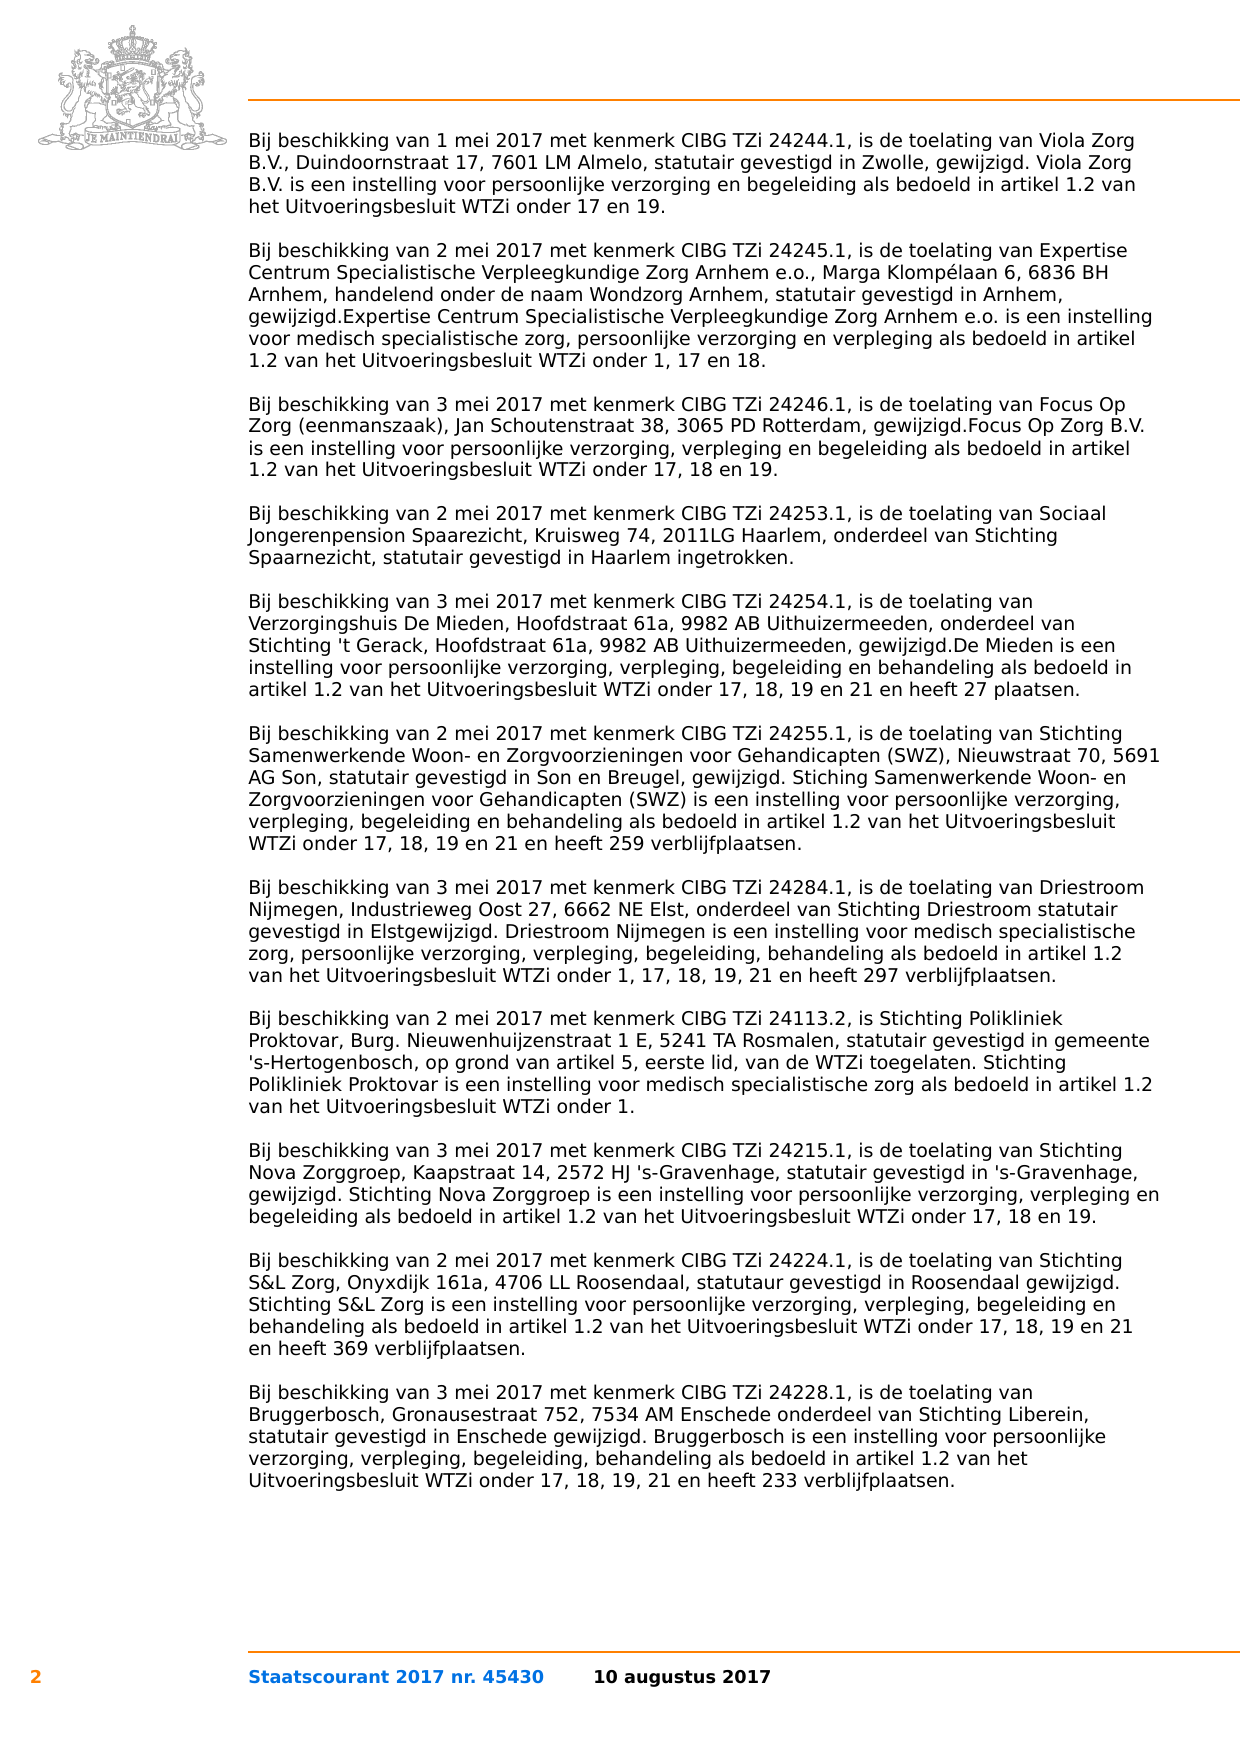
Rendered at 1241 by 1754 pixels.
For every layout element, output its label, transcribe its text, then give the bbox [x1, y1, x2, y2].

picture [38, 25, 227, 150]
text Bij beschikking van 1 mei 2017 met kenmerk CIBG TZi 24244.1, is de toelating van Viola Zorg B.V., Duindoornstraat 17, 7601 LM Almelo, statutair gevestigd in Zwolle, gewijzigd. Viola Zorg B.V. is een instelling voor persoonlijke verzorging en begeleiding als bedoeld in artikel 1.2 van het Uitvoeringsbesluit WTZi onder 17 en 19. [248, 130, 1163, 218]
text Bij beschikking van 2 mei 2017 met kenmerk CIBG TZi 24245.1, is de toelating van Expertise Centrum Specialistische Verpleegkundige Zorg Arnhem e.o., Marga Klompélaan 6, 6836 BH Arnhem, handelend onder de naam Wondzorg Arnhem, statutair gevestigd in Arnhem, gewijzigd.Expertise Centrum Specialistische Verpleegkundige Zorg Arnhem e.o. is een instelling voor medisch specialistische zorg, persoonlijke verzorging en verpleging als bedoeld in artikel 1.2 van het Uitvoeringsbesluit WTZi onder 1, 17 en 18. [248, 240, 1163, 372]
text Bij beschikking van 2 mei 2017 met kenmerk CIBG TZi 24224.1, is de toelating van Stichting S&L Zorg, Onyxdijk 161a, 4706 LL Roosendaal, statutaur gevestigd in Roosendaal gewijzigd. Stichting S&L Zorg is een instelling voor persoonlijke verzorging, verpleging, begeleiding en behandeling als bedoeld in artikel 1.2 van het Uitvoeringsbesluit WTZi onder 17, 18, 19 en 21 en heeft 369 verblijfplaatsen. [248, 1250, 1163, 1360]
text Bij beschikking van 2 mei 2017 met kenmerk CIBG TZi 24113.2, is Stichting Polikliniek Proktovar, Burg. Nieuwenhuijzenstraat 1 E, 5241 TA Rosmalen, statutair gevestigd in gemeente 's-Hertogenbosch, op grond van artikel 5, eerste lid, van de WTZi toegelaten. Stichting Polikliniek Proktovar is een instelling voor medisch specialistische zorg als bedoeld in artikel 1.2 van het Uitvoeringsbesluit WTZi onder 1. [248, 1008, 1163, 1118]
text Bij beschikking van 3 mei 2017 met kenmerk CIBG TZi 24215.1, is de toelating van Stichting Nova Zorggroep, Kaapstraat 14, 2572 HJ 's-Gravenhage, statutair gevestigd in 's-Gravenhage, gewijzigd. Stichting Nova Zorggroep is een instelling voor persoonlijke verzorging, verpleging en begeleiding als bedoeld in artikel 1.2 van het Uitvoeringsbesluit WTZi onder 17, 18 en 19. [248, 1140, 1163, 1228]
text Bij beschikking van 2 mei 2017 met kenmerk CIBG TZi 24255.1, is de toelating van Stichting Samenwerkende Woon- en Zorgvoorzieningen voor Gehandicapten (SWZ), Nieuwstraat 70, 5691 AG Son, statutair gevestigd in Son en Breugel, gewijzigd. Stiching Samenwerkende Woon- en Zorgvoorzieningen voor Gehandicapten (SWZ) is een instelling voor persoonlijke verzorging, verpleging, begeleiding en behandeling als bedoeld in artikel 1.2 van het Uitvoeringsbesluit WTZi onder 17, 18, 19 en 21 en heeft 259 verblijfplaatsen. [248, 723, 1163, 855]
text Bij beschikking van 3 mei 2017 met kenmerk CIBG TZi 24228.1, is de toelating van Bruggerbosch, Gronausestraat 752, 7534 AM Enschede onderdeel van Stichting Liberein, statutair gevestigd in Enschede gewijzigd. Bruggerbosch is een instelling voor persoonlijke verzorging, verpleging, begeleiding, behandeling als bedoeld in artikel 1.2 van het Uitvoeringsbesluit WTZi onder 17, 18, 19, 21 en heeft 233 verblijfplaatsen. [248, 1382, 1163, 1492]
text Bij beschikking van 3 mei 2017 met kenmerk CIBG TZi 24284.1, is de toelating van Driestroom Nijmegen, Industrieweg Oost 27, 6662 NE Elst, onderdeel van Stichting Driestroom statutair gevestigd in Elstgewijzigd. Driestroom Nijmegen is een instelling voor medisch specialistische zorg, persoonlijke verzorging, verpleging, begeleiding, behandeling als bedoeld in artikel 1.2 van het Uitvoeringsbesluit WTZi onder 1, 17, 18, 19, 21 en heeft 297 verblijfplaatsen. [248, 877, 1163, 986]
text Bij beschikking van 3 mei 2017 met kenmerk CIBG TZi 24254.1, is de toelating van Verzorgingshuis De Mieden, Hoofdstraat 61a, 9982 AB Uithuizermeeden, onderdeel van Stichting 't Gerack, Hoofdstraat 61a, 9982 AB Uithuizermeeden, gewijzigd.De Mieden is een instelling voor persoonlijke verzorging, verpleging, begeleiding en behandeling als bedoeld in artikel 1.2 van het Uitvoeringsbesluit WTZi onder 17, 18, 19 en 21 en heeft 27 plaatsen. [248, 591, 1163, 701]
text Bij beschikking van 2 mei 2017 met kenmerk CIBG TZi 24253.1, is de toelating van Sociaal Jongerenpension Spaarezicht, Kruisweg 74, 2011LG Haarlem, onderdeel van Stichting Spaarnezicht, statutair gevestigd in Haarlem ingetrokken. [248, 503, 1163, 569]
text Bij beschikking van 3 mei 2017 met kenmerk CIBG TZi 24246.1, is de toelating van Focus Op Zorg (eenmanszaak), Jan Schoutenstraat 38, 3065 PD Rotterdam, gewijzigd.Focus Op Zorg B.V. is een instelling voor persoonlijke verzorging, verpleging en begeleiding als bedoeld in artikel 1.2 van het Uitvoeringsbesluit WTZi onder 17, 18 en 19. [248, 393, 1163, 481]
